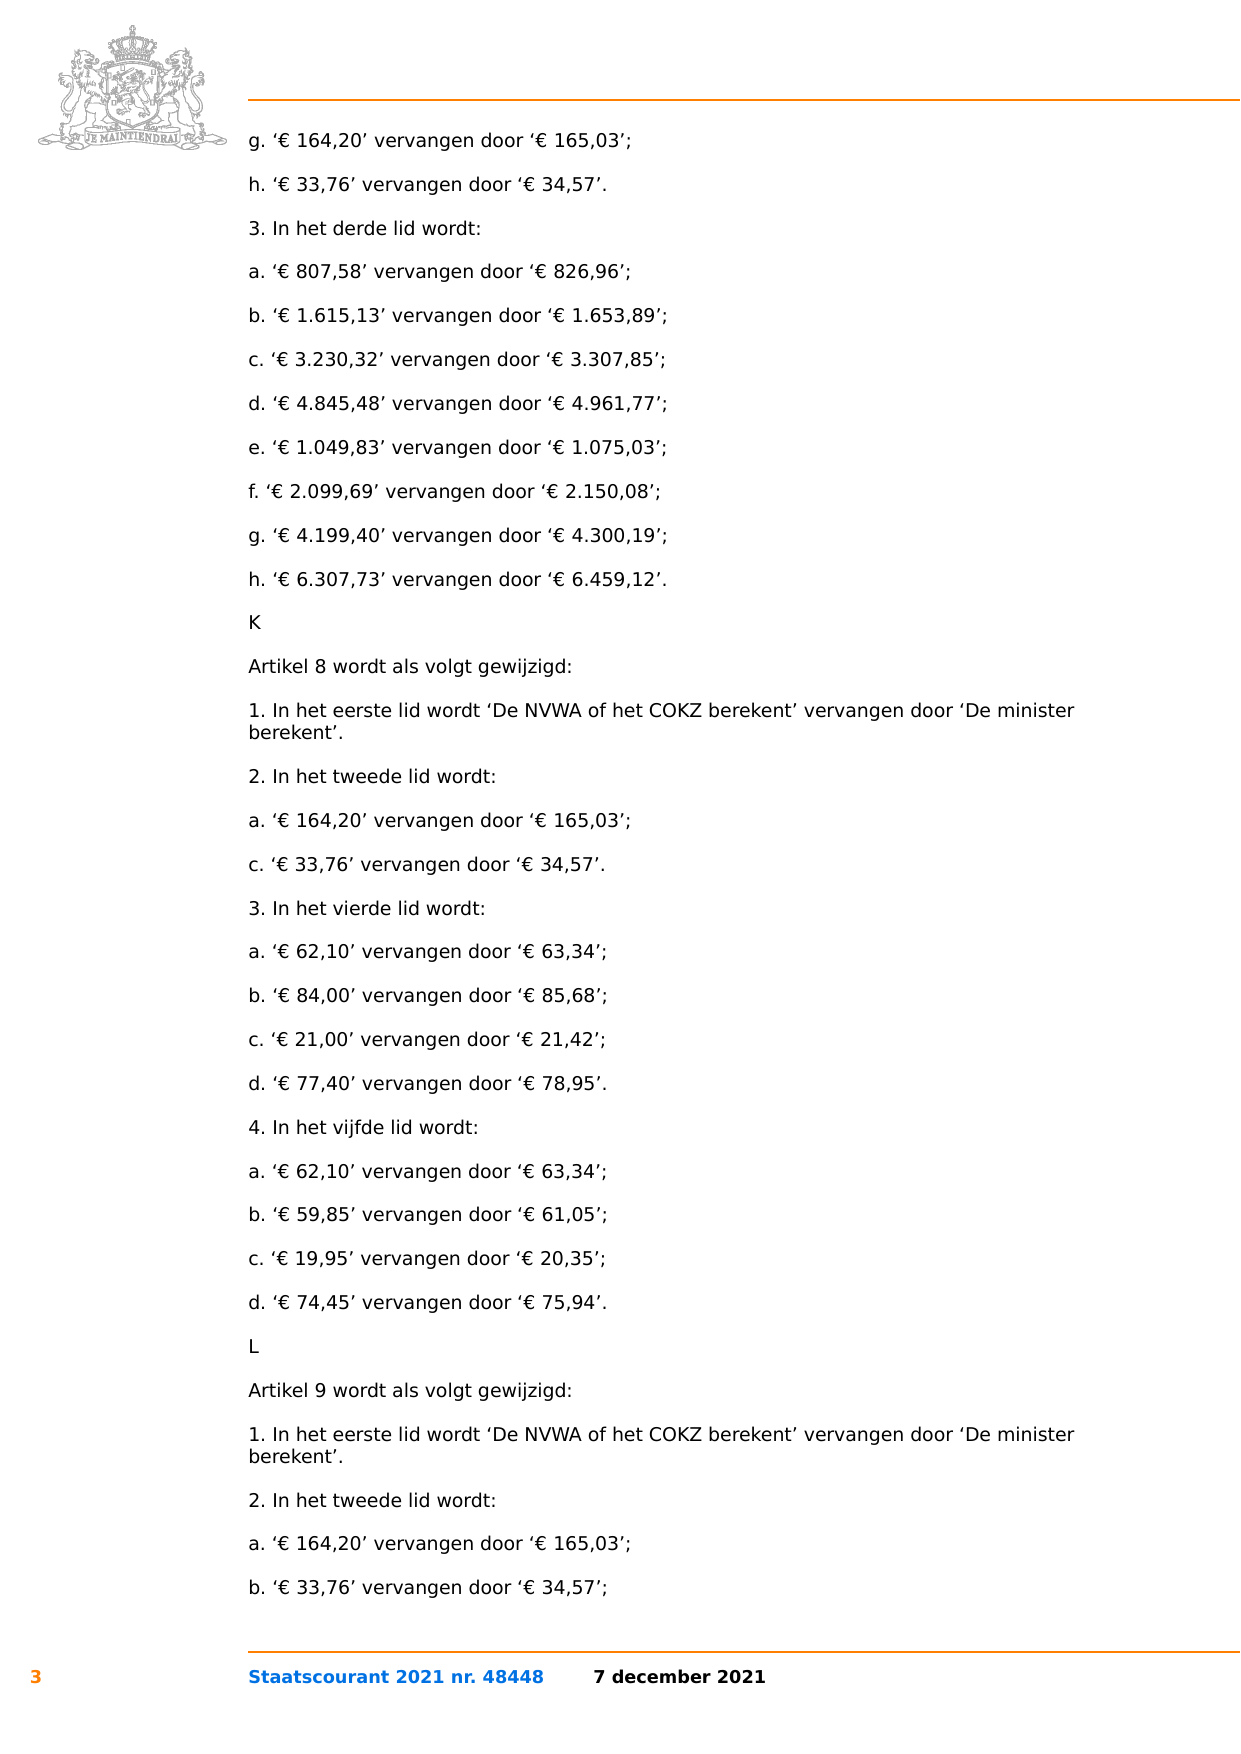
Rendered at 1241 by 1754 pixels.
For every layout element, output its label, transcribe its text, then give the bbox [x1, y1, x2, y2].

text a. ‘€ 807,58’ vervangen door ‘€ 826,96’; [248, 261, 1163, 283]
text 3. In het derde lid wordt: [248, 218, 1163, 239]
text 2. In het tweede lid wordt: [248, 1489, 1163, 1511]
text c. ‘€ 21,00’ vervangen door ‘€ 21,42’; [248, 1029, 1163, 1051]
text h. ‘€ 6.307,73’ vervangen door ‘€ 6.459,12’. [248, 568, 1163, 590]
text 4. In het vijfde lid wordt: [248, 1117, 1163, 1139]
text d. ‘€ 4.845,48’ vervangen door ‘€ 4.961,77’; [248, 393, 1163, 415]
text 2. In het tweede lid wordt: [248, 766, 1163, 788]
text L [248, 1336, 1163, 1358]
text g. ‘€ 4.199,40’ vervangen door ‘€ 4.300,19’; [248, 524, 1163, 547]
text c. ‘€ 33,76’ vervangen door ‘€ 34,57’. [248, 853, 1163, 876]
text d. ‘€ 77,40’ vervangen door ‘€ 78,95’. [248, 1073, 1163, 1095]
text e. ‘€ 1.049,83’ vervangen door ‘€ 1.075,03’; [248, 437, 1163, 459]
text c. ‘€ 19,95’ vervangen door ‘€ 20,35’; [248, 1248, 1163, 1270]
text f. ‘€ 2.099,69’ vervangen door ‘€ 2.150,08’; [248, 481, 1163, 503]
text 3. In het vierde lid wordt: [248, 897, 1163, 919]
text c. ‘€ 3.230,32’ vervangen door ‘€ 3.307,85’; [248, 349, 1163, 371]
text 1. In het eerste lid wordt ‘De NVWA of het COKZ berekent’ vervangen door ‘De minister berekent’. [248, 700, 1163, 744]
text K [248, 612, 1163, 634]
text 1. In het eerste lid wordt ‘De NVWA of het COKZ berekent’ vervangen door ‘De minister berekent’. [248, 1424, 1163, 1468]
text d. ‘€ 74,45’ vervangen door ‘€ 75,94’. [248, 1292, 1163, 1314]
text a. ‘€ 62,10’ vervangen door ‘€ 63,34’; [248, 1161, 1163, 1182]
text a. ‘€ 164,20’ vervangen door ‘€ 165,03’; [248, 1533, 1163, 1555]
text h. ‘€ 33,76’ vervangen door ‘€ 34,57’. [248, 174, 1163, 196]
text Artikel 9 wordt als volgt gewijzigd: [248, 1380, 1163, 1402]
text a. ‘€ 62,10’ vervangen door ‘€ 63,34’; [248, 941, 1163, 963]
picture [38, 25, 227, 150]
text a. ‘€ 164,20’ vervangen door ‘€ 165,03’; [248, 810, 1163, 832]
text g. ‘€ 164,20’ vervangen door ‘€ 165,03’; [248, 130, 1163, 152]
text b. ‘€ 84,00’ vervangen door ‘€ 85,68’; [248, 985, 1163, 1007]
text b. ‘€ 59,85’ vervangen door ‘€ 61,05’; [248, 1204, 1163, 1226]
text Artikel 8 wordt als volgt gewijzigd: [248, 656, 1163, 678]
text b. ‘€ 33,76’ vervangen door ‘€ 34,57’; [248, 1577, 1163, 1599]
text b. ‘€ 1.615,13’ vervangen door ‘€ 1.653,89’; [248, 305, 1163, 327]
